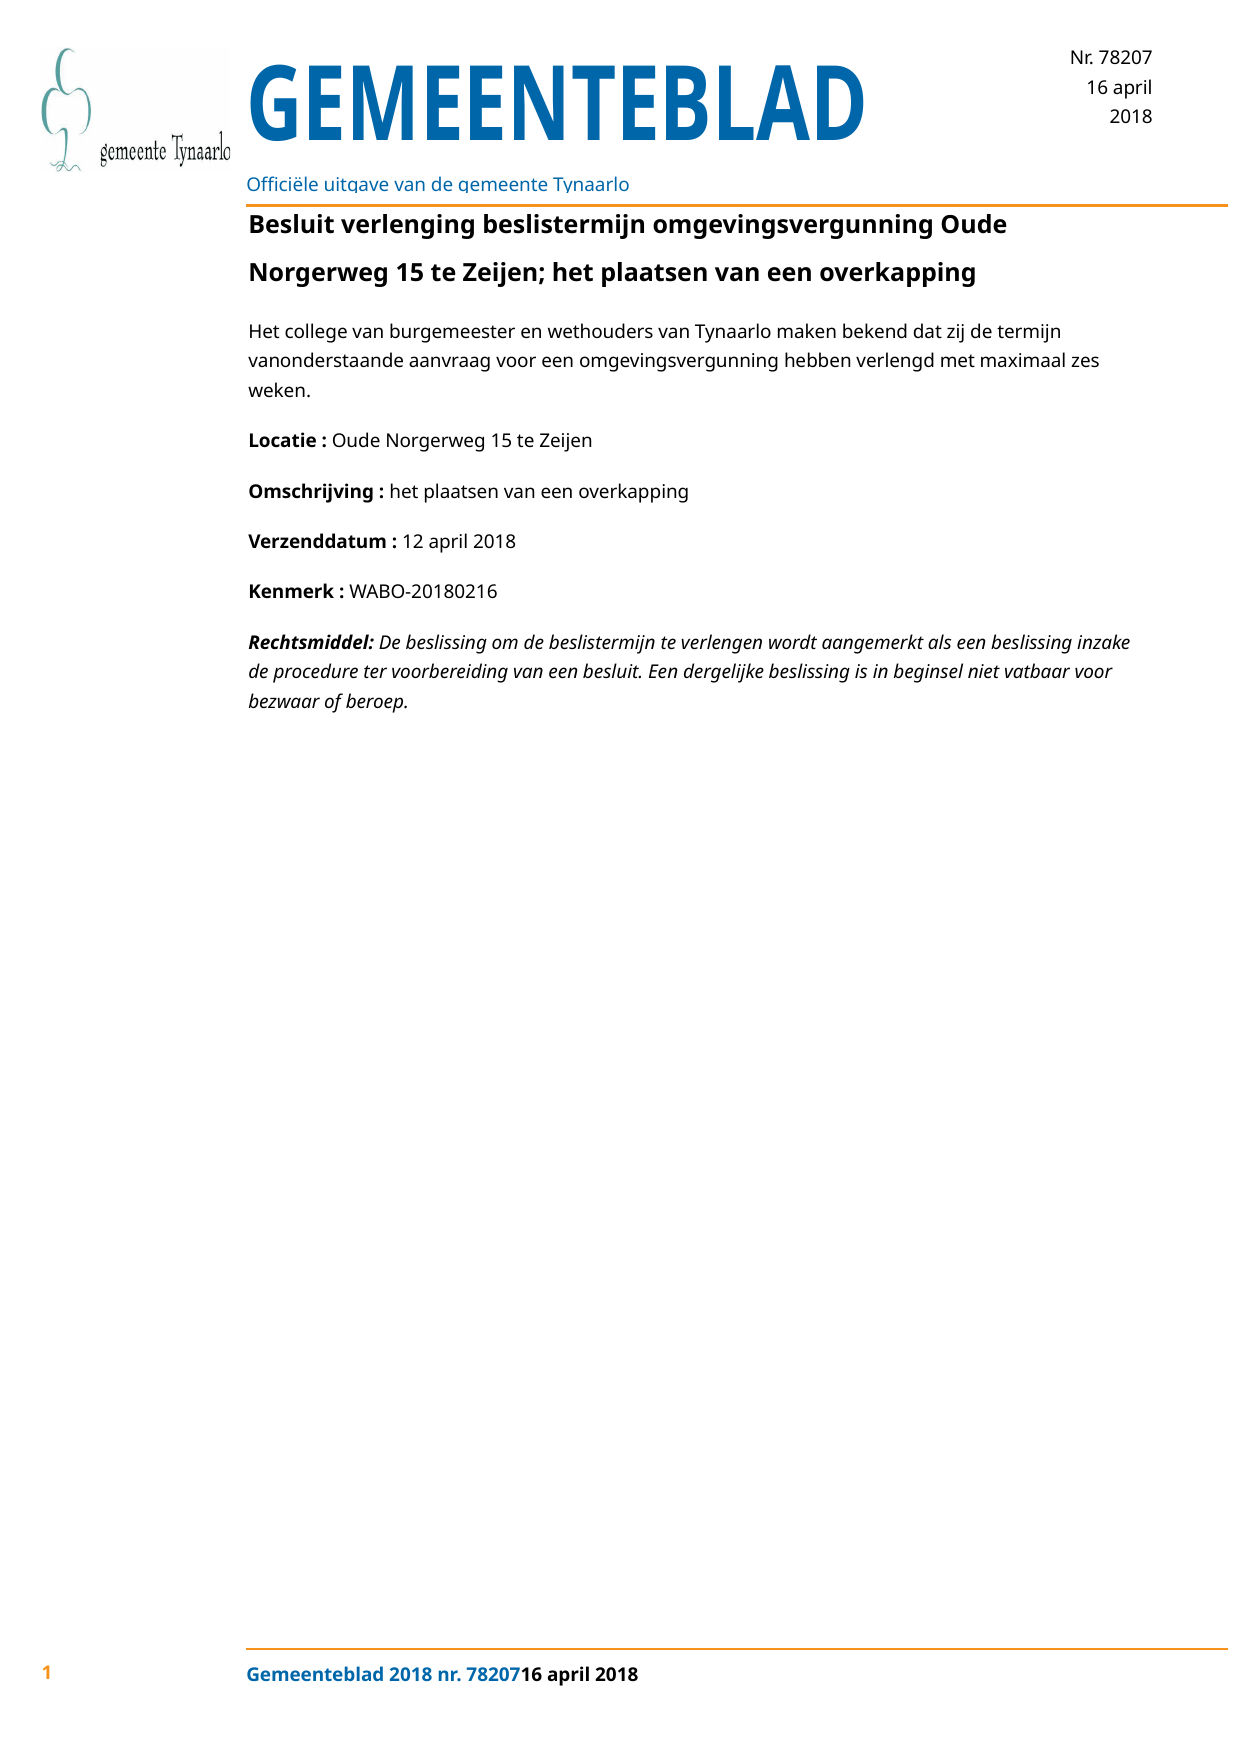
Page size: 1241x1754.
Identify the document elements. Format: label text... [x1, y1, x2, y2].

picture [41, 47, 231, 172]
text Locatie : Oude Norgerweg 15 te Zeijen [248, 427, 1152, 453]
text Kenmerk : WABO-20180216 [248, 579, 1152, 604]
text Rechtsmiddel: De beslissing om de beslistermijn te verlengen wordt aangemerkt als een beslissing inzake de procedure ter voorbereiding van een besluit. Een dergelijke beslissing is in beginsel niet vatbaar voor bezwaar of beroep. [248, 629, 1152, 714]
text Het college van burgemeester en wethouders van Tynaarlo maken bekend dat zij de termijn vanonderstaande aanvraag voor een omgevingsvergunning hebben verlengd met maximaal zes weken. [248, 318, 1152, 403]
text Besluit verlenging beslistermijn omgevingsvergunning Oude Norgerweg 15 te Zeijen; het plaatsen van een overkapping [248, 207, 1152, 288]
text Verzenddatum : 12 april 2018 [248, 528, 1152, 554]
text Omschrijving : het plaatsen van een overkapping [248, 478, 1152, 504]
